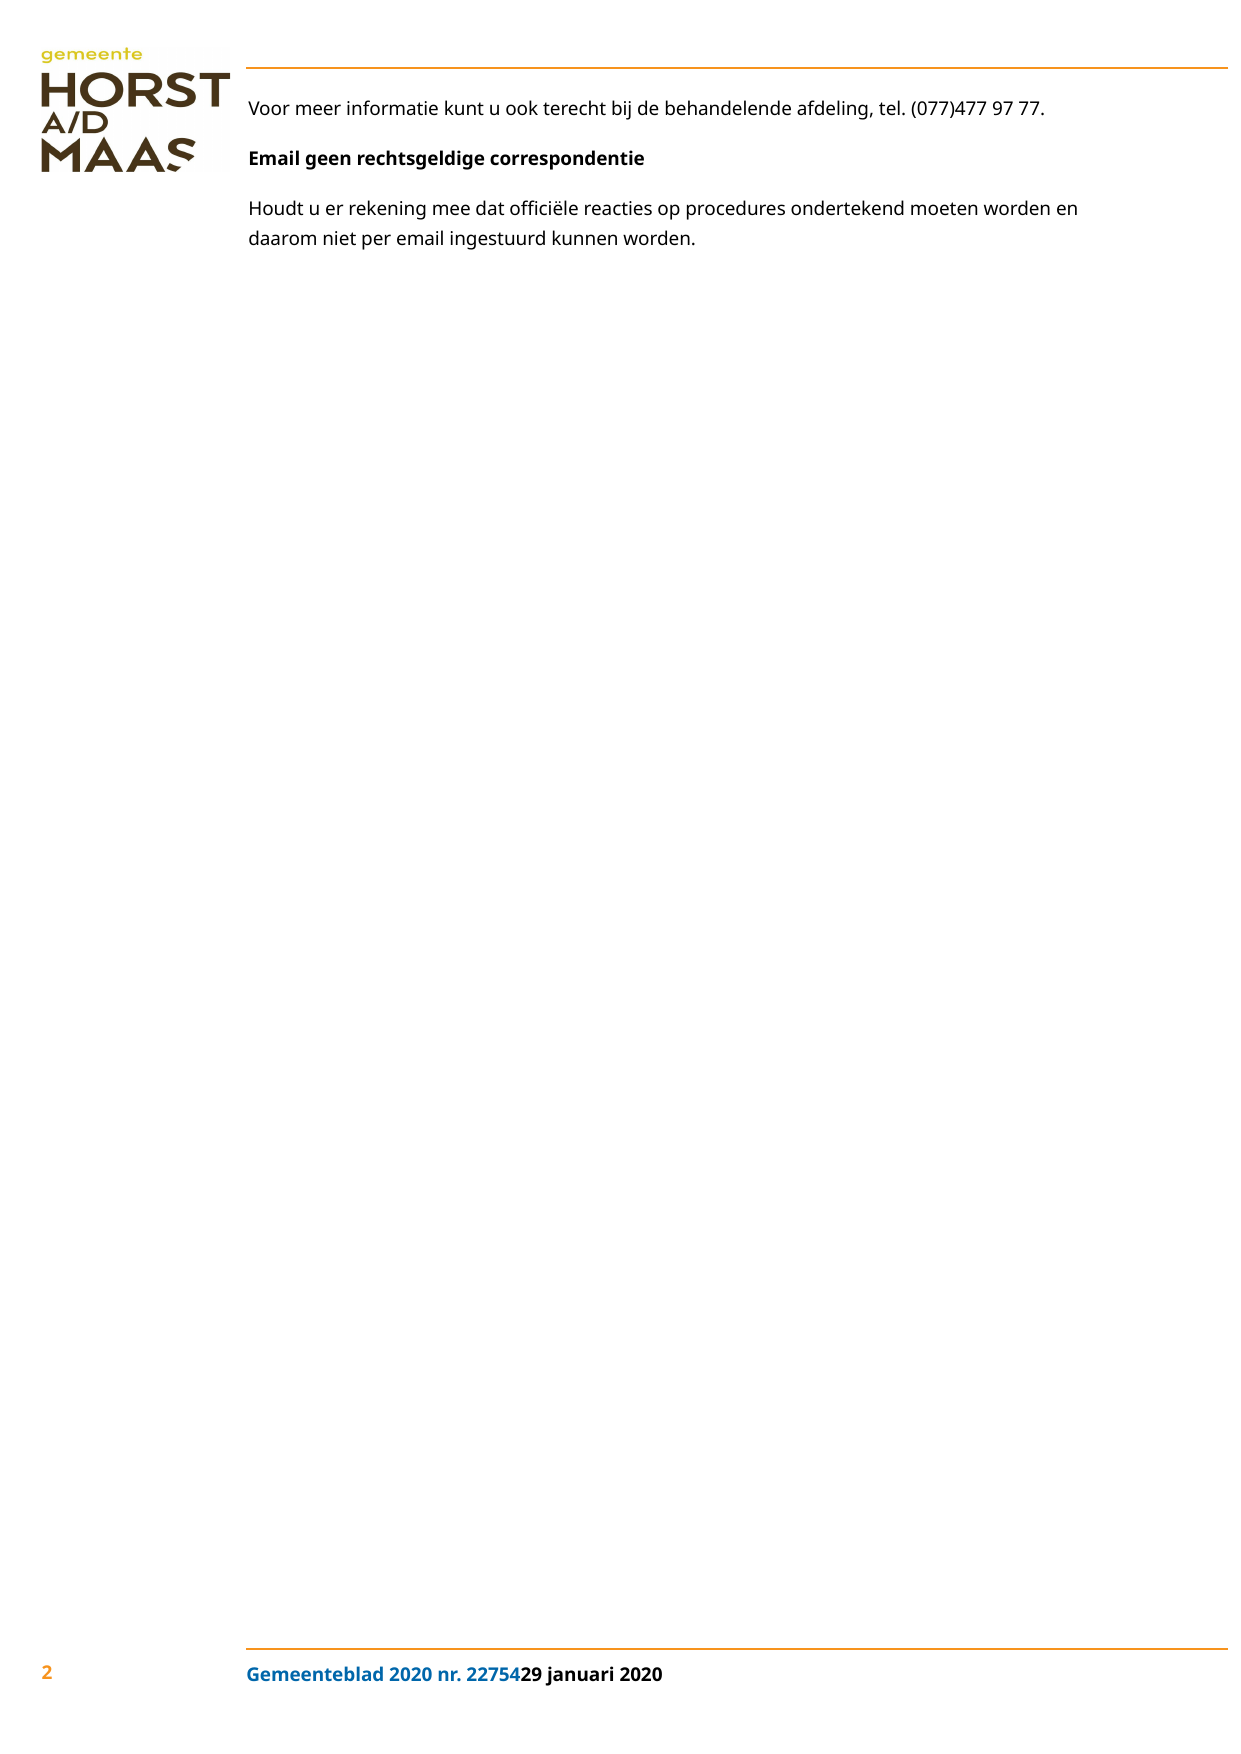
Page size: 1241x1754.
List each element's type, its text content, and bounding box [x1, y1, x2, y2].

text Houdt u er rekening mee dat officiële reacties op procedures ondertekend moeten worden en daarom niet per email ingestuurd kunnen worden. [248, 196, 1152, 251]
picture [41, 47, 231, 172]
text Voor meer informatie kunt u ook terecht bij de behandelende afdeling, tel. (077)477 97 77. [248, 95, 1152, 121]
text Email geen rechtsgeldige correspondentie [248, 145, 1152, 171]
